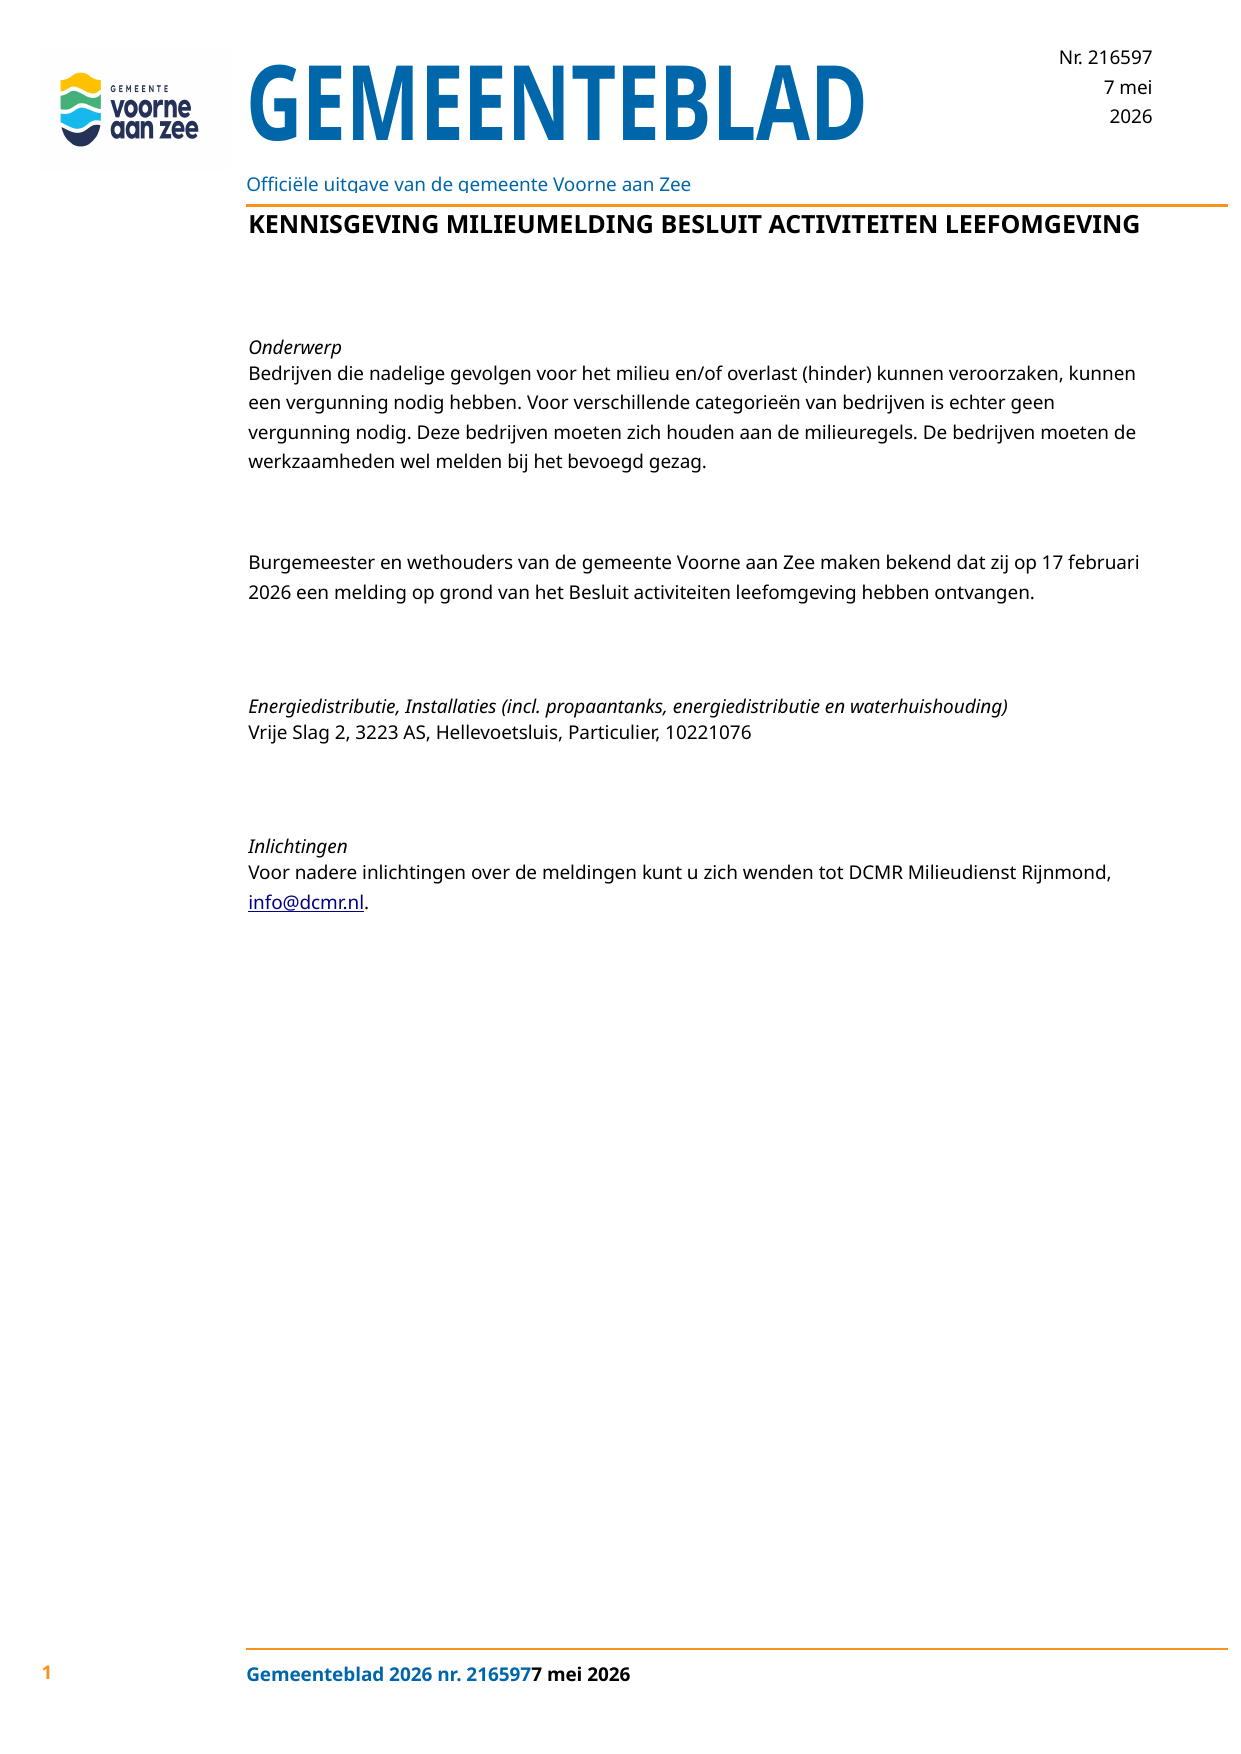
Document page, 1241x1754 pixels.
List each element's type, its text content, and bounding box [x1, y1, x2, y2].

text Bedrijven die nadelige gevolgen voor het milieu en/of overlast (hinder) kunnen veroorzaken, kunnen een vergunning nodig hebben. Voor verschillende categorieën van bedrijven is echter geen vergunning nodig. Deze bedrijven moeten zich houden aan de milieuregels. De bedrijven moeten de werkzaamheden wel melden bij het bevoegd gezag. [248, 360, 1152, 474]
text Voor nadere inlichtingen over de meldingen kunt u zich wenden tot DCMR Milieudienst Rijnmond, info@dcmr.nl. [248, 859, 1152, 915]
text Vrije Slag 2, 3223 AS, Hellevoetsluis, Particulier, 10221076 [248, 719, 1152, 745]
text Onderwerp [248, 334, 1152, 360]
text Inlichtingen [248, 834, 1152, 859]
text Burgemeester en wethouders van de gemeente Voorne aan Zee maken bekend dat zij op 17 februari 2026 een melding op grond van het Besluit activiteiten leefomgeving hebben ontvangen. [248, 549, 1152, 605]
picture [41, 47, 231, 172]
text Energiedistributie, Installaties (incl. propaantanks, energiedistributie en waterhuishouding) [248, 693, 1152, 719]
text KENNISGEVING MILIEUMELDING BESLUIT ACTIVITEITEN LEEFOMGEVING [248, 207, 1152, 241]
